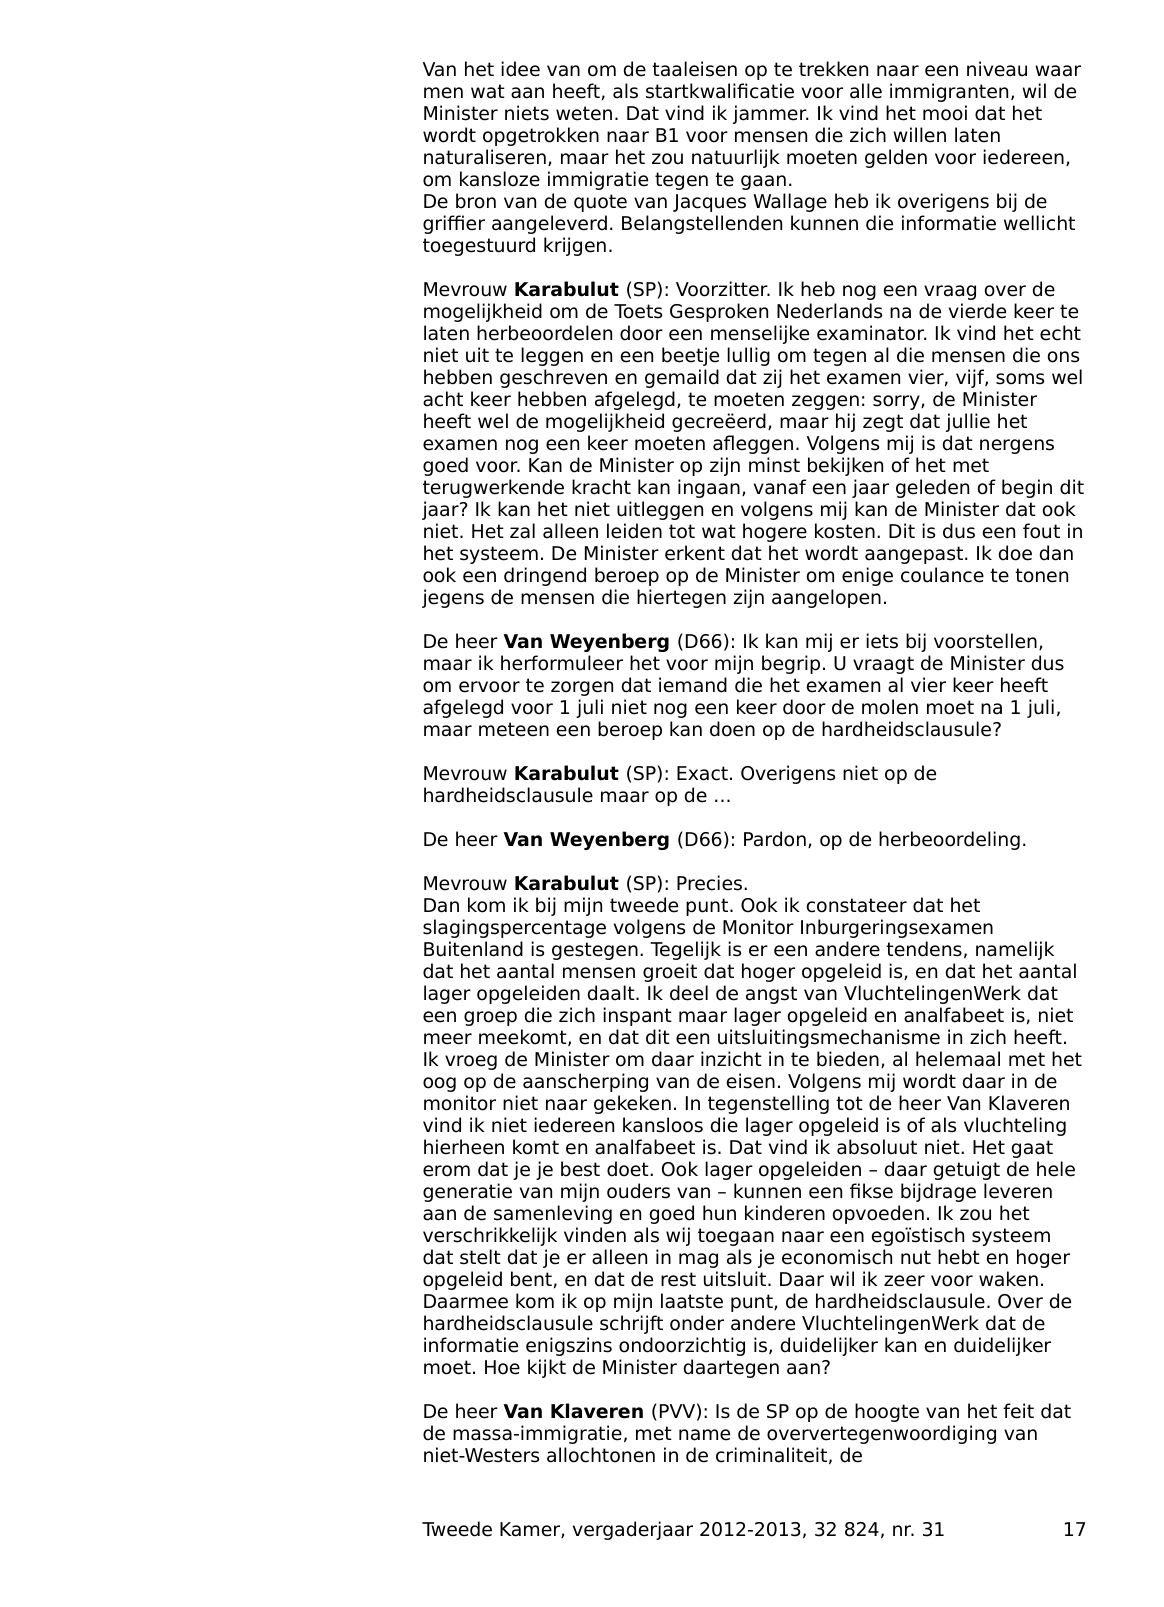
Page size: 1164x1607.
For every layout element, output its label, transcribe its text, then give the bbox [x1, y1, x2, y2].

text Mevrouw Karabulut (SP): Voorzitter. Ik heb nog een vraag over de mogelijkheid om de Toets Gesproken Nederlands na de vierde keer te laten herbeoordelen door een menselijke examinator. Ik vind het echt niet uit te leggen en een beetje lullig om tegen al die mensen die ons hebben geschreven en gemaild dat zij het examen vier, vijf, soms wel acht keer hebben afgelegd, te moeten zeggen: sorry, de Minister heeft wel de mogelijkheid gecreëerd, maar hij zegt dat jullie het examen nog een keer moeten afleggen. Volgens mij is dat nergens goed voor. Kan de Minister op zijn minst bekijken of het met terugwerkende kracht kan ingaan, vanaf een jaar geleden of begin dit jaar? Ik kan het niet uitleggen en volgens mij kan de Minister dat ook niet. Het zal alleen leiden tot wat hogere kosten. Dit is dus een fout in het systeem. De Minister erkent dat het wordt aangepast. Ik doe dan ook een dringend beroep op de Minister om enige coulance te tonen jegens de mensen die hiertegen zijn aangelopen. [422, 279, 1087, 609]
text De bron van de quote van Jacques Wallage heb ik overigens bij de griffier aangeleverd. Belangstellenden kunnen die informatie wellicht toegestuurd krijgen. [422, 191, 1087, 257]
text De heer Van Weyenberg (D66): Ik kan mij er iets bij voorstellen, maar ik herformuleer het voor mijn begrip. U vraagt de Minister dus om ervoor te zorgen dat iemand die het examen al vier keer heeft afgelegd voor 1 juli niet nog een keer door de molen moet na 1 juli, maar meteen een beroep kan doen op de hardheidsclausule? [422, 631, 1087, 741]
text Dan kom ik bij mijn tweede punt. Ook ik constateer dat het slagingspercentage volgens de Monitor Inburgeringsexamen Buitenland is gestegen. Tegelijk is er een andere tendens, namelijk dat het aantal mensen groeit dat hoger opgeleid is, en dat het aantal lager opgeleiden daalt. Ik deel de angst van VluchtelingenWerk dat een groep die zich inspant maar lager opgeleid en analfabeet is, niet meer meekomt, en dat dit een uitsluitingsmechanisme in zich heeft. Ik vroeg de Minister om daar inzicht in te bieden, al helemaal met het oog op de aanscherping van de eisen. Volgens mij wordt daar in de monitor niet naar gekeken. In tegenstelling tot de heer Van Klaveren vind ik niet iedereen kansloos die lager opgeleid is of als vluchteling hierheen komt en analfabeet is. Dat vind ik absoluut niet. Het gaat erom dat je je best doet. Ook lager opgeleiden – daar getuigt de hele generatie van mijn ouders van – kunnen een fikse bijdrage leveren aan de samenleving en goed hun kinderen opvoeden. Ik zou het verschrikkelijk vinden als wij toegaan naar een egoïstisch systeem dat stelt dat je er alleen in mag als je economisch nut hebt en hoger opgeleid bent, en dat de rest uitsluit. Daar wil ik zeer voor waken. [422, 895, 1087, 1291]
text Mevrouw Karabulut (SP): Precies. [422, 873, 1087, 895]
text De heer Van Weyenberg (D66): Pardon, op de herbeoordeling. [422, 829, 1087, 851]
text Mevrouw Karabulut (SP): Exact. Overigens niet op de hardheidsclausule maar op de ... [422, 763, 1087, 807]
text Daarmee kom ik op mijn laatste punt, de hardheidsclausule. Over de hardheidsclausule schrijft onder andere VluchtelingenWerk dat de informatie enigszins ondoorzichtig is, duidelijker kan en duidelijker moet. Hoe kijkt de Minister daartegen aan? [422, 1291, 1087, 1379]
text De heer Van Klaveren (PVV): Is de SP op de hoogte van het feit dat de massa-immigratie, met name de oververtegenwoordiging van niet-Westers allochtonen in de criminaliteit, de [422, 1401, 1087, 1467]
text Van het idee van om de taaleisen op te trekken naar een niveau waar men wat aan heeft, als startkwalificatie voor alle immigranten, wil de Minister niets weten. Dat vind ik jammer. Ik vind het mooi dat het wordt opgetrokken naar B1 voor mensen die zich willen laten naturaliseren, maar het zou natuurlijk moeten gelden voor iedereen, om kansloze immigratie tegen te gaan. [422, 59, 1087, 191]
